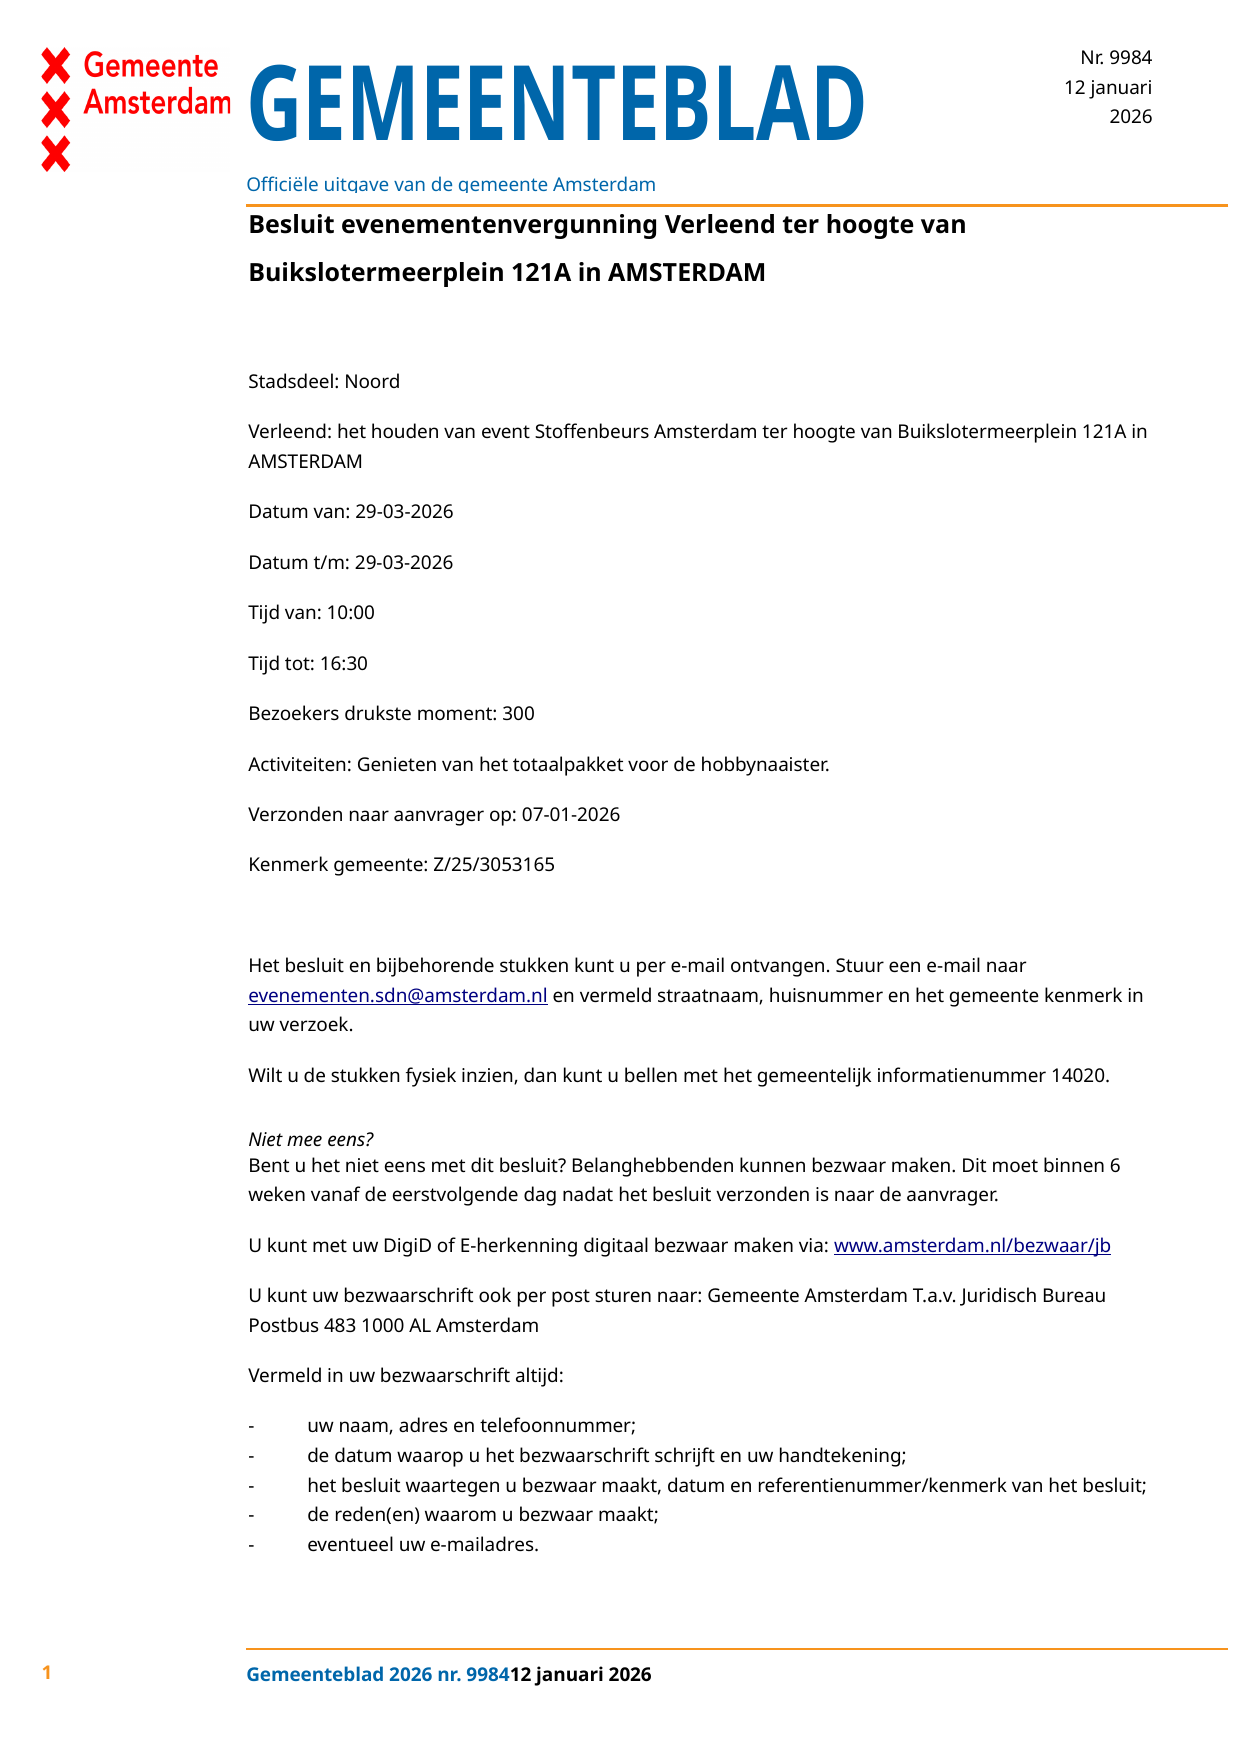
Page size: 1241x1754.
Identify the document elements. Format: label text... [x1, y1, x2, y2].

text Activiteiten: Genieten van het totaalpakket voor de hobbynaaister. [248, 751, 1152, 777]
picture [41, 47, 231, 172]
text Tijd tot: 16:30 [248, 650, 1152, 676]
text Bezoekers drukste moment: 300 [248, 700, 1152, 726]
text Het besluit en bijbehorende stukken kunt u per e-mail ontvangen. Stuur een e-mail naar evenementen.sdn@amsterdam.nl en vermeld straatnaam, huisnummer en het gemeente kenmerk in uw verzoek. [248, 952, 1152, 1037]
text Niet mee eens? [248, 1126, 1152, 1152]
text U kunt uw bezwaarschrift ook per post sturen naar: Gemeente Amsterdam T.a.v. Juridisch Bureau Postbus 483 1000 AL Amsterdam [248, 1282, 1152, 1337]
text Verleend: het houden van event Stoffenbeurs Amsterdam ter hoogte van Buikslotermeerplein 121A in AMSTERDAM [248, 419, 1152, 474]
list uw naam, adres en telefoonnummer; [248, 1413, 1152, 1438]
text Bent u het niet eens met dit besluit? Belanghebbenden kunnen bezwaar maken. Dit moet binnen 6 weken vanaf de eerstvolgende dag nadat het besluit verzonden is naar de aanvrager. [248, 1152, 1152, 1207]
text Kenmerk gemeente: Z/25/3053165 [248, 852, 1152, 877]
text Besluit evenementenvergunning Verleend ter hoogte van Buikslotermeerplein 121A in AMSTERDAM [248, 207, 1152, 288]
list de datum waarop u het bezwaarschrift schrijft en uw handtekening; [248, 1442, 1152, 1468]
text Datum van: 29-03-2026 [248, 499, 1152, 524]
list eventueel uw e-mailadres. [248, 1531, 1152, 1557]
text Wilt u de stukken fysiek inzien, dan kunt u bellen met het gemeentelijk informatienummer 14020. [248, 1062, 1152, 1088]
text Verzonden naar aanvrager op: 07-01-2026 [248, 801, 1152, 827]
list het besluit waartegen u bezwaar maakt, datum en referentienummer/kenmerk van het besluit; [248, 1472, 1152, 1497]
text Datum t/m: 29-03-2026 [248, 549, 1152, 575]
text Vermeld in uw bezwaarschrift altijd: [248, 1362, 1152, 1388]
text Tijd van: 10:00 [248, 599, 1152, 625]
text U kunt met uw DigiD of E-herkenning digitaal bezwaar maken via: www.amsterdam.nl/bezwaar/jb [248, 1232, 1152, 1257]
text Stadsdeel: Noord [248, 368, 1152, 394]
list de reden(en) waarom u bezwaar maakt; [248, 1501, 1152, 1527]
